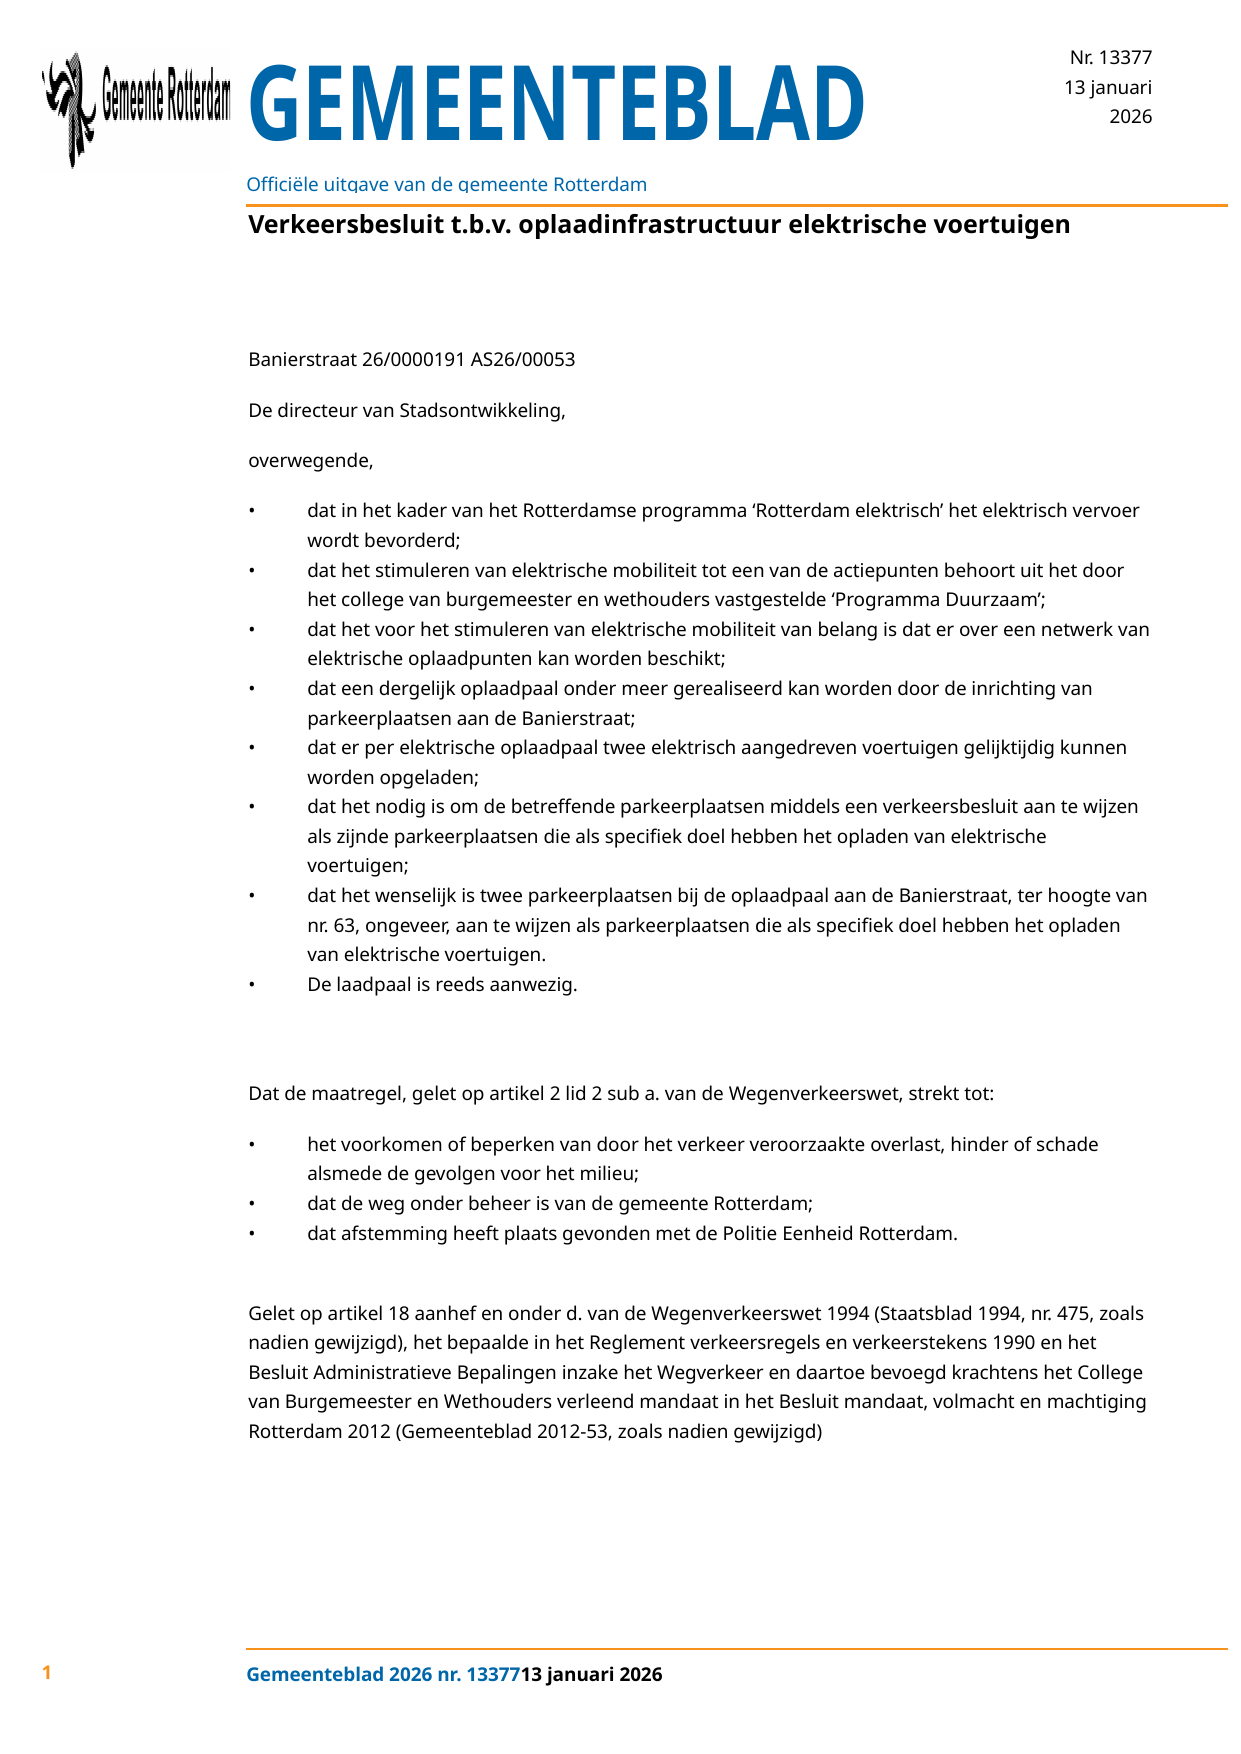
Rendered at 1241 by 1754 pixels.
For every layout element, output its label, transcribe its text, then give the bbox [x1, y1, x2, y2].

text Gelet op artikel 18 aanhef en onder d. van de Wegenverkeerswet 1994 (Staatsblad 1994, nr. 475, zoals nadien gewijzigd), het bepaalde in het Reglement verkeersregels en verkeerstekens 1990 en het Besluit Administratieve Bepalingen inzake het Wegverkeer en daartoe bevoegd krachtens het College van Burgemeester en Wethouders verleend mandaat in het Besluit mandaat, volmacht en machtiging Rotterdam 2012 (Gemeenteblad 2012-53, zoals nadien gewijzigd) [248, 1300, 1152, 1444]
list dat afstemming heeft plaats gevonden met de Politie Eenheid Rotterdam. [248, 1220, 1152, 1246]
text overwegende, [248, 447, 1152, 473]
list De laadpaal is reeds aanwezig. [248, 971, 1152, 997]
list dat het wenselijk is twee parkeerplaatsen bij de oplaadpaal aan de Banierstraat, ter hoogte van nr. 63, ongeveer, aan te wijzen als parkeerplaatsen die als specifiek doel hebben het opladen van elektrische voertuigen. [248, 882, 1152, 967]
list dat een dergelijk oplaadpaal onder meer gerealiseerd kan worden door de inrichting van parkeerplaatsen aan de Banierstraat; [248, 675, 1152, 731]
picture [41, 47, 231, 172]
list dat het nodig is om de betreffende parkeerplaatsen middels een verkeersbesluit aan te wijzen als zijnde parkeerplaatsen die als specifiek doel hebben het opladen van elektrische voertuigen; [248, 793, 1152, 878]
text Banierstraat 26/0000191 AS26/00053 [248, 346, 1152, 372]
text Dat de maatregel, gelet op artikel 2 lid 2 sub a. van de Wegenverkeerswet, strekt tot: [248, 1081, 1152, 1106]
list dat het stimuleren van elektrische mobiliteit tot een van de actiepunten behoort uit het door het college van burgemeester en wethouders vastgestelde ‘Programma Duurzaam’; [248, 557, 1152, 612]
list dat het voor het stimuleren van elektrische mobiliteit van belang is dat er over een netwerk van elektrische oplaadpunten kan worden beschikt; [248, 616, 1152, 671]
list dat de weg onder beheer is van de gemeente Rotterdam; [248, 1190, 1152, 1216]
text Verkeersbesluit t.b.v. oplaadinfrastructuur elektrische voertuigen [248, 207, 1152, 241]
list dat in het kader van het Rotterdamse programma ‘Rotterdam elektrisch’ het elektrisch vervoer wordt bevorderd; [248, 498, 1152, 553]
list dat er per elektrische oplaadpaal twee elektrisch aangedreven voertuigen gelijktijdig kunnen worden opgeladen; [248, 734, 1152, 790]
list het voorkomen of beperken van door het verkeer veroorzaakte overlast, hinder of schade alsmede de gevolgen voor het milieu; [248, 1131, 1152, 1186]
text De directeur van Stadsontwikkeling, [248, 397, 1152, 423]
